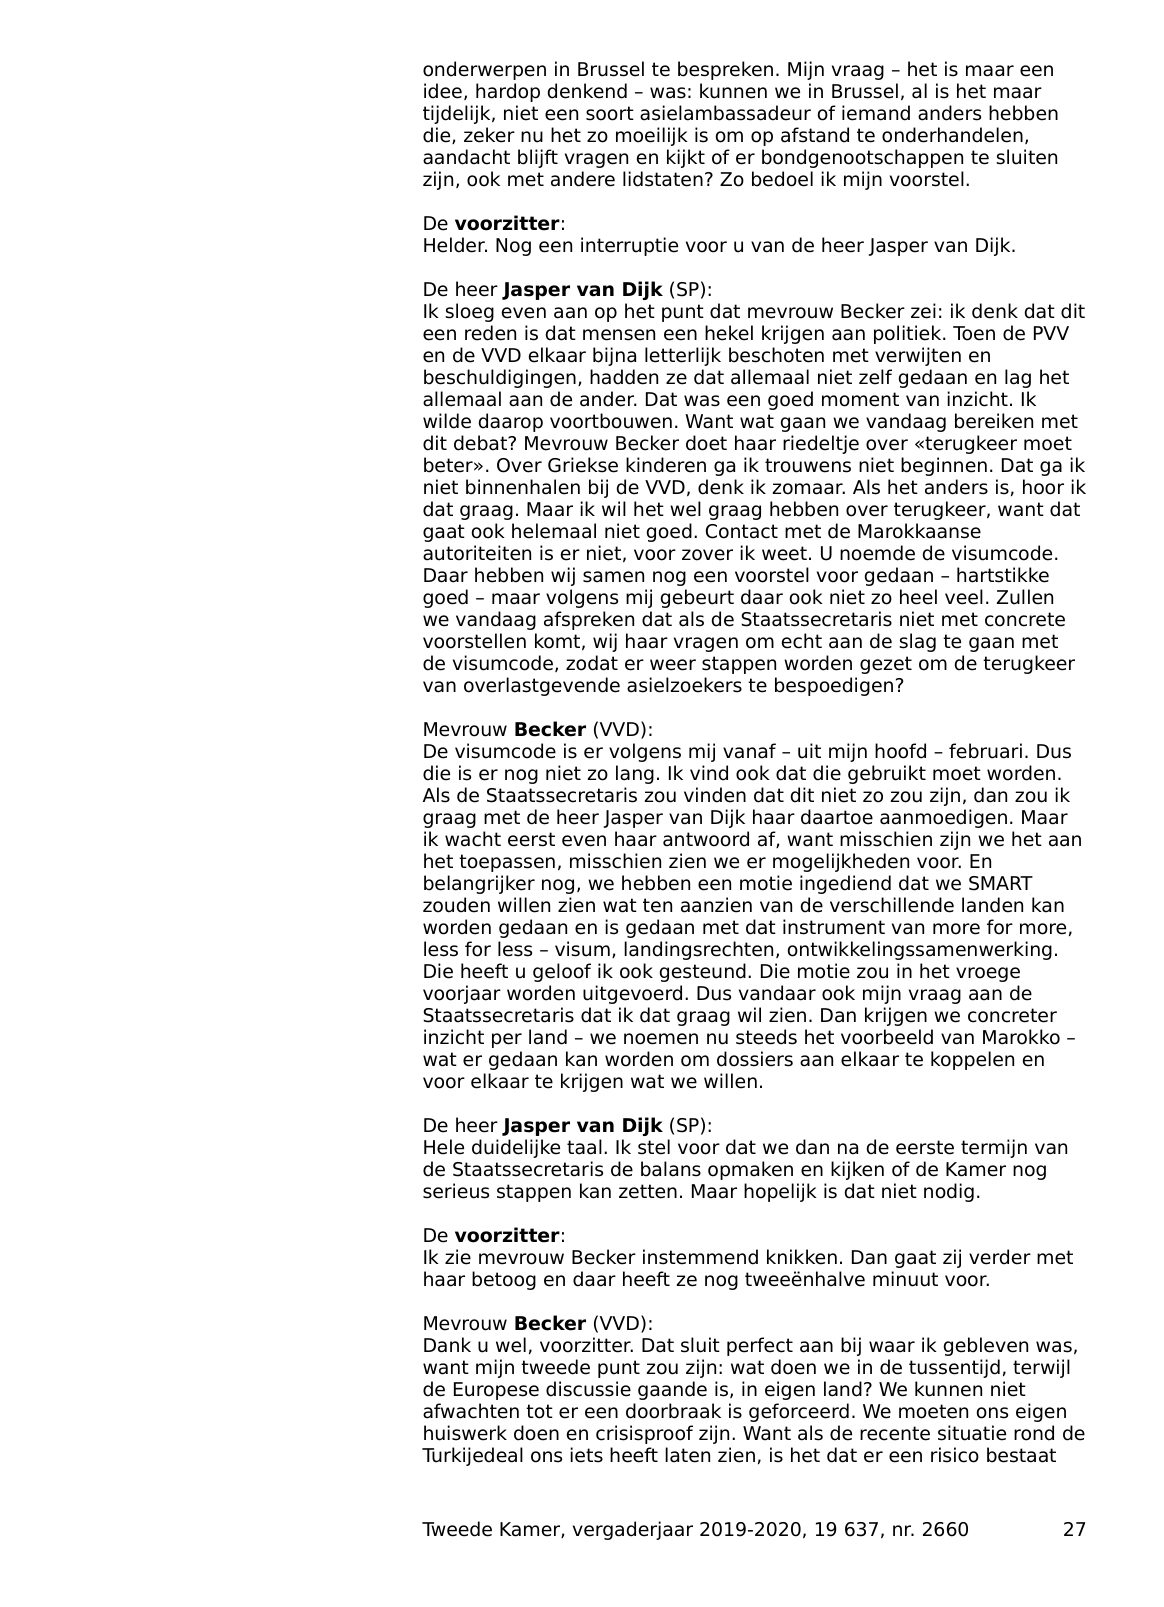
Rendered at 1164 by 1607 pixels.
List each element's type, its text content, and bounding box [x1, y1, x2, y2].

text De voorzitter: [422, 1225, 1087, 1247]
text Mevrouw Becker (VVD): [422, 719, 1087, 741]
text De voorzitter: [422, 213, 1087, 235]
text De heer Jasper van Dijk (SP): [422, 279, 1087, 301]
text Hele duidelijke taal. Ik stel voor dat we dan na de eerste termijn van de Staatssecretaris de balans opmaken en kijken of de Kamer nog serieus stappen kan zetten. Maar hopelijk is dat niet nodig. [422, 1137, 1087, 1203]
text De visumcode is er volgens mij vanaf – uit mijn hoofd – februari. Dus die is er nog niet zo lang. Ik vind ook dat die gebruikt moet worden. Als de Staatssecretaris zou vinden dat dit niet zo zou zijn, dan zou ik graag met de heer Jasper van Dijk haar daartoe aanmoedigen. Maar ik wacht eerst even haar antwoord af, want misschien zijn we het aan het toepassen, misschien zien we er mogelijkheden voor. En belangrijker nog, we hebben een motie ingediend dat we SMART zouden willen zien wat ten aanzien van de verschillende landen kan worden gedaan en is gedaan met dat instrument van more for more, less for less – visum, landingsrechten, ontwikkelingssamenwerking. Die heeft u geloof ik ook gesteund. Die motie zou in het vroege voorjaar worden uitgevoerd. Dus vandaar ook mijn vraag aan de Staatssecretaris dat ik dat graag wil zien. Dan krijgen we concreter inzicht per land – we noemen nu steeds het voorbeeld van Marokko – wat er gedaan kan worden om dossiers aan elkaar te koppelen en voor elkaar te krijgen wat we willen. [422, 741, 1087, 1093]
text Dank u wel, voorzitter. Dat sluit perfect aan bij waar ik gebleven was, want mijn tweede punt zou zijn: wat doen we in de tussentijd, terwijl de Europese discussie gaande is, in eigen land? We kunnen niet afwachten tot er een doorbraak is geforceerd. We moeten ons eigen huiswerk doen en crisisproof zijn. Want als de recente situatie rond de Turkijedeal ons iets heeft laten zien, is het dat er een risico bestaat [422, 1335, 1087, 1467]
text De heer Jasper van Dijk (SP): [422, 1115, 1087, 1137]
text Ik zie mevrouw Becker instemmend knikken. Dan gaat zij verder met haar betoog en daar heeft ze nog tweeënhalve minuut voor. [422, 1247, 1087, 1291]
text Helder. Nog een interruptie voor u van de heer Jasper van Dijk. [422, 235, 1087, 257]
text Mevrouw Becker (VVD): [422, 1313, 1087, 1335]
text Ik sloeg even aan op het punt dat mevrouw Becker zei: ik denk dat dit een reden is dat mensen een hekel krijgen aan politiek. Toen de PVV en de VVD elkaar bijna letterlijk beschoten met verwijten en beschuldigingen, hadden ze dat allemaal niet zelf gedaan en lag het allemaal aan de ander. Dat was een goed moment van inzicht. Ik wilde daarop voortbouwen. Want wat gaan we vandaag bereiken met dit debat? Mevrouw Becker doet haar riedeltje over «terugkeer moet beter». Over Griekse kinderen ga ik trouwens niet beginnen. Dat ga ik niet binnenhalen bij de VVD, denk ik zomaar. Als het anders is, hoor ik dat graag. Maar ik wil het wel graag hebben over terugkeer, want dat gaat ook helemaal niet goed. Contact met de Marokkaanse autoriteiten is er niet, voor zover ik weet. U noemde de visumcode. Daar hebben wij samen nog een voorstel voor gedaan – hartstikke goed – maar volgens mij gebeurt daar ook niet zo heel veel. Zullen we vandaag afspreken dat als de Staatssecretaris niet met concrete voorstellen komt, wij haar vragen om echt aan de slag te gaan met de visumcode, zodat er weer stappen worden gezet om de terugkeer van overlastgevende asielzoekers te bespoedigen? [422, 301, 1087, 697]
text onderwerpen in Brussel te bespreken. Mijn vraag – het is maar een idee, hardop denkend – was: kunnen we in Brussel, al is het maar tijdelijk, niet een soort asielambassadeur of iemand anders hebben die, zeker nu het zo moeilijk is om op afstand te onderhandelen, aandacht blijft vragen en kijkt of er bondgenootschappen te sluiten zijn, ook met andere lidstaten? Zo bedoel ik mijn voorstel. [422, 59, 1087, 191]
